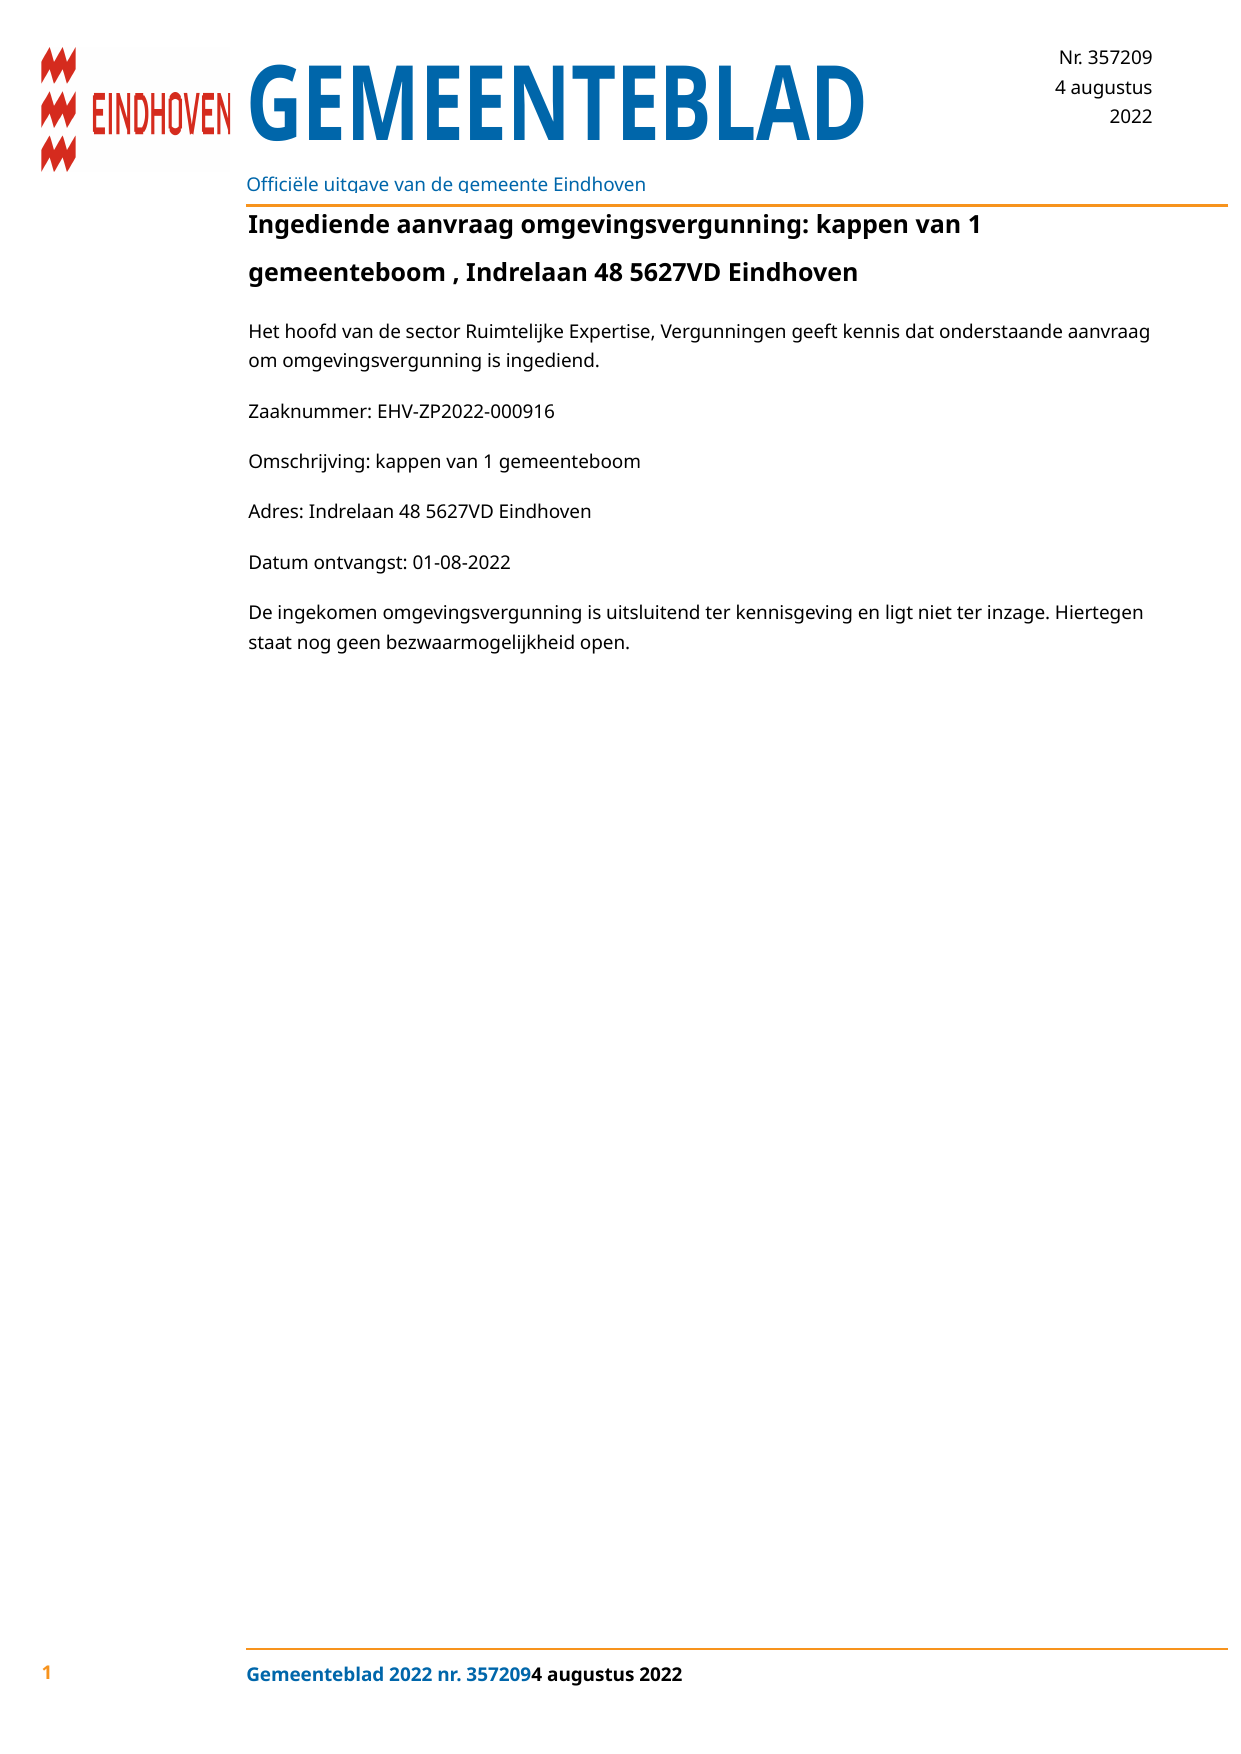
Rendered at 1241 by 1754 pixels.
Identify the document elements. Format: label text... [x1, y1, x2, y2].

picture [41, 47, 231, 172]
text Zaaknummer: EHV-ZP2022-000916 [248, 398, 1152, 424]
text Ingediende aanvraag omgevingsvergunning: kappen van 1 gemeenteboom , Indrelaan 48 5627VD Eindhoven [248, 207, 1152, 288]
text Adres: Indrelaan 48 5627VD Eindhoven [248, 499, 1152, 524]
text Datum ontvangst: 01-08-2022 [248, 549, 1152, 575]
text De ingekomen omgevingsvergunning is uitsluitend ter kennisgeving en ligt niet ter inzage. Hiertegen staat nog geen bezwaarmogelijkheid open. [248, 599, 1152, 655]
text Omschrijving: kappen van 1 gemeenteboom [248, 448, 1152, 474]
text Het hoofd van de sector Ruimtelijke Expertise, Vergunningen geeft kennis dat onderstaande aanvraag om omgevingsvergunning is ingediend. [248, 318, 1152, 373]
